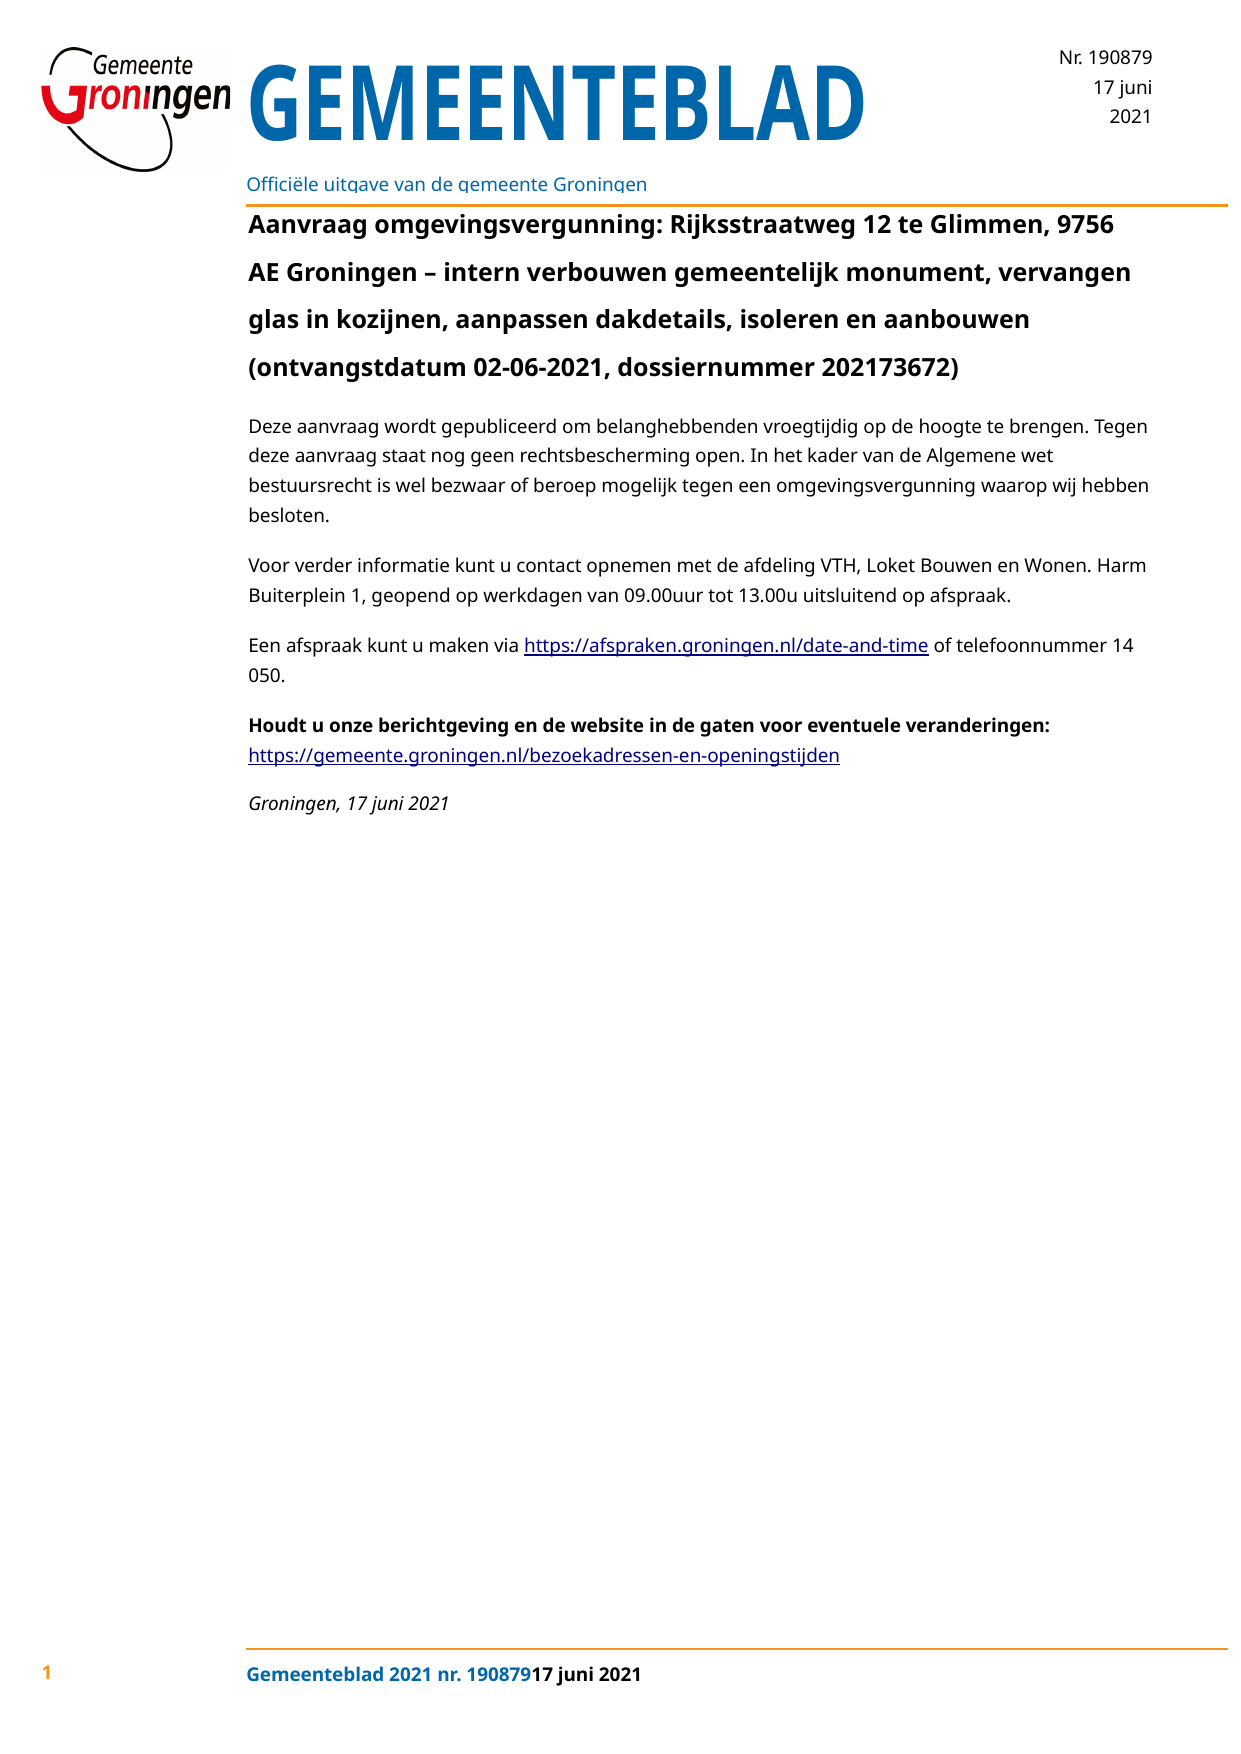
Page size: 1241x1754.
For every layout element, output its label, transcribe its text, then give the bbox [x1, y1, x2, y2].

text Groningen, 17 juni 2021 [248, 790, 1152, 815]
picture [41, 47, 231, 172]
text Houdt u onze berichtgeving en de website in de gaten voor eventuele veranderingen: https://gemeente.groningen.nl/bezoekadressen-en-openingstijden [248, 712, 1152, 768]
text Aanvraag omgevingsvergunning: Rijksstraatweg 12 te Glimmen, 9756 AE Groningen – intern verbouwen gemeentelijk monument, vervangen glas in kozijnen, aanpassen dakdetails, isoleren en aanbouwen (ontvangstdatum 02-06-2021, dossiernummer 202173672) [248, 207, 1152, 384]
text Voor verder informatie kunt u contact opnemen met de afdeling VTH, Loket Bouwen en Wonen. Harm Buiterplein 1, geopend op werkdagen van 09.00uur tot 13.00u uitsluitend op afspraak. [248, 552, 1152, 608]
text Deze aanvraag wordt gepubliceerd om belanghebbenden vroegtijdig op de hoogte te brengen. Tegen deze aanvraag staat nog geen rechtsbescherming open. In het kader van de Algemene wet bestuursrecht is wel bezwaar of beroep mogelijk tegen een omgevingsvergunning waarop wij hebben besloten. [248, 413, 1152, 528]
text Een afspraak kunt u maken via https://afspraken.groningen.nl/date-and-time of telefoonnummer 14 050. [248, 632, 1152, 688]
